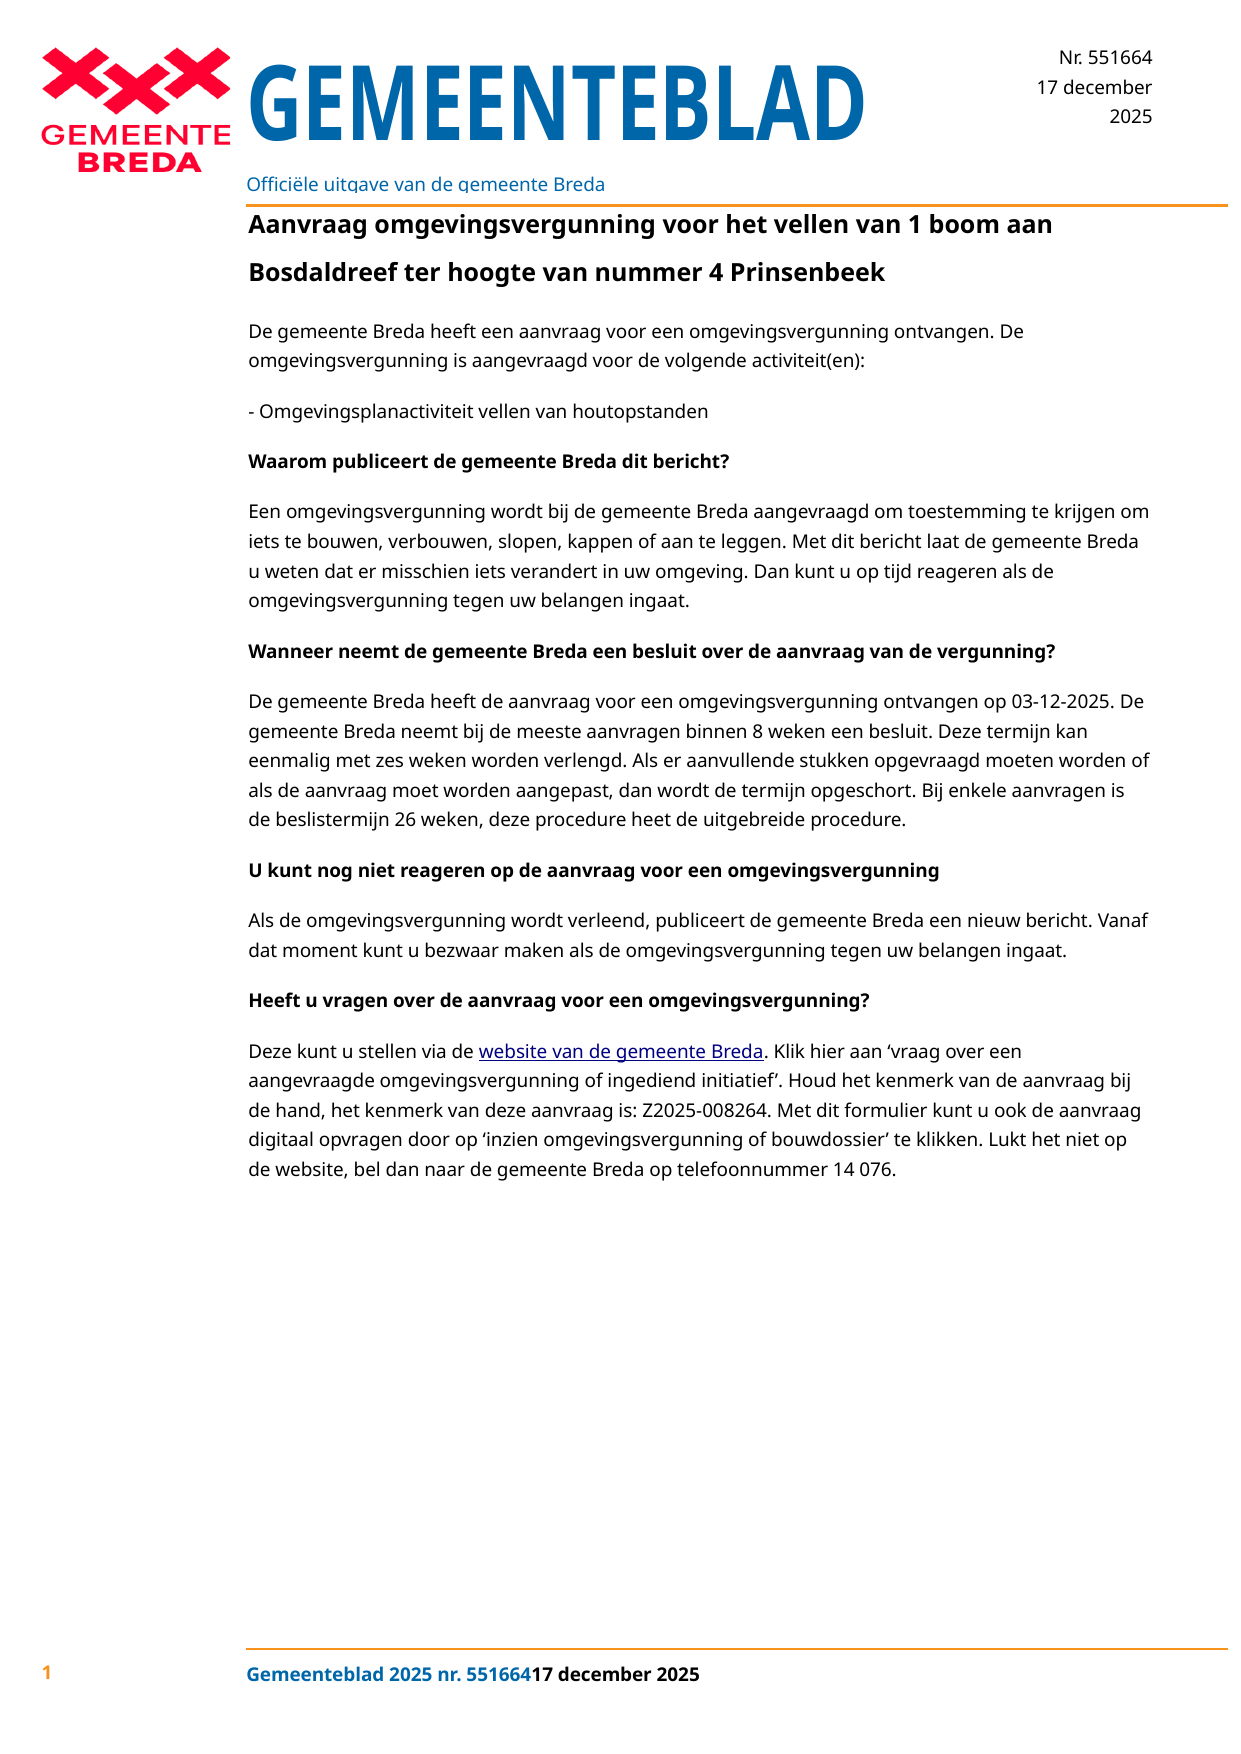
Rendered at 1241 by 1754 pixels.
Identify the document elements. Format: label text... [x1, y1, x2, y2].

text Wanneer neemt de gemeente Breda een besluit over de aanvraag van de vergunning? [248, 638, 1152, 664]
text De gemeente Breda heeft de aanvraag voor een omgevingsvergunning ontvangen op 03-12-2025. De gemeente Breda neemt bij de meeste aanvragen binnen 8 weken een besluit. Deze termijn kan eenmalig met zes weken worden verlengd. Als er aanvullende stukken opgevraagd moeten worden of als de aanvraag moet worden aangepast, dan wordt de termijn opgeschort. Bij enkele aanvragen is de beslistermijn 26 weken, deze procedure heet de uitgebreide procedure. [248, 688, 1152, 832]
text Een omgevingsvergunning wordt bij de gemeente Breda aangevraagd om toestemming te krijgen om iets te bouwen, verbouwen, slopen, kappen of aan te leggen. Met dit bericht laat de gemeente Breda u weten dat er misschien iets verandert in uw omgeving. Dan kunt u op tijd reageren als de omgevingsvergunning tegen uw belangen ingaat. [248, 499, 1152, 613]
text U kunt nog niet reageren op de aanvraag voor een omgevingsvergunning [248, 857, 1152, 883]
text Waarom publiceert de gemeente Breda dit bericht? [248, 448, 1152, 474]
text Heeft u vragen over de aanvraag voor een omgevingsvergunning? [248, 987, 1152, 1013]
text Aanvraag omgevingsvergunning voor het vellen van 1 boom aan Bosdaldreef ter hoogte van nummer 4 Prinsenbeek [248, 207, 1152, 288]
text - Omgevingsplanactiviteit vellen van houtopstanden [248, 398, 1152, 424]
picture [41, 47, 231, 172]
text De gemeente Breda heeft een aanvraag voor een omgevingsvergunning ontvangen. De omgevingsvergunning is aangevraagd voor de volgende activiteit(en): [248, 318, 1152, 373]
text Als de omgevingsvergunning wordt verleend, publiceert de gemeente Breda een nieuw bericht. Vanaf dat moment kunt u bezwaar maken als de omgevingsvergunning tegen uw belangen ingaat. [248, 907, 1152, 963]
text Deze kunt u stellen via de website van de gemeente Breda. Klik hier aan ‘vraag over een aangevraagde omgevingsvergunning of ingediend initiatief’. Houd het kenmerk van de aanvraag bij de hand, het kenmerk van deze aanvraag is: Z2025-008264. Met dit formulier kunt u ook de aanvraag digitaal opvragen door op ‘inzien omgevingsvergunning of bouwdossier’ te klikken. Lukt het niet op de website, bel dan naar de gemeente Breda op telefoonnummer 14 076. [248, 1038, 1152, 1182]
